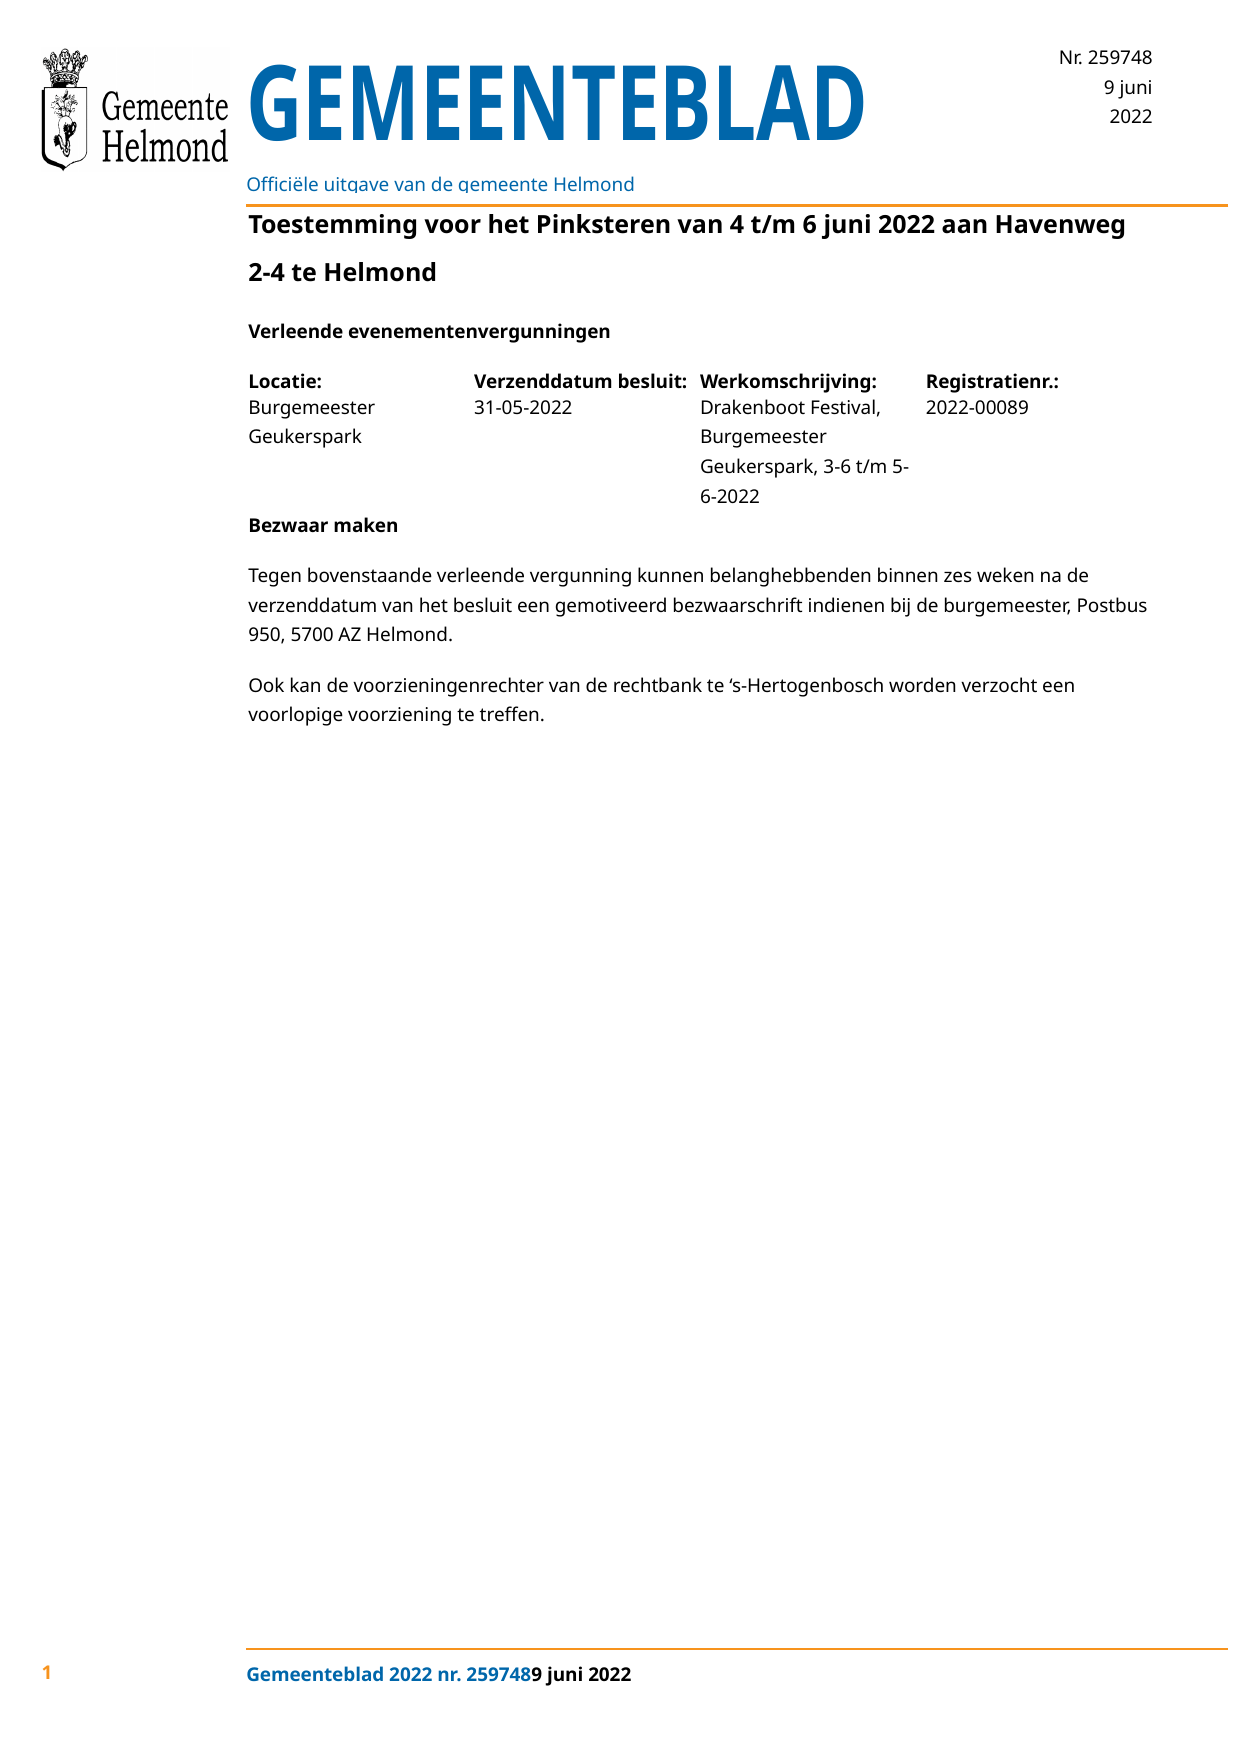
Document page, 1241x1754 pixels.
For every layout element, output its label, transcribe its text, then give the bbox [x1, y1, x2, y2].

table_header Verzenddatum besluit: [474, 369, 700, 394]
text Verleende evenementenvergunningen [248, 318, 1152, 344]
table_header Werkomschrijving: [700, 369, 926, 394]
picture [41, 47, 231, 172]
table_cell Drakenboot Festival, Burgemeester Geukerspark, 3-6 t/m 5-6-2022 [700, 394, 926, 509]
table_cell Burgemeester Geukerspark [248, 394, 474, 509]
text Toestemming voor het Pinksteren van 4 t/m 6 juni 2022 aan Havenweg 2-4 te Helmond [248, 207, 1152, 288]
table_header Registratienr.: [926, 369, 1152, 394]
text Bezwaar maken [248, 512, 1152, 538]
text Ook kan de voorzieningenrechter van de rechtbank te ‘s-Hertogenbosch worden verzocht een voorlopige voorziening te treffen. [248, 672, 1152, 727]
table_cell 2022-00089 [926, 394, 1152, 509]
table_header Locatie: [248, 369, 474, 394]
table_cell 31-05-2022 [474, 394, 700, 509]
text Tegen bovenstaande verleende vergunning kunnen belanghebbenden binnen zes weken na de verzenddatum van het besluit een gemotiveerd bezwaarschrift indienen bij de burgemeester, Postbus 950, 5700 AZ Helmond. [248, 562, 1152, 647]
